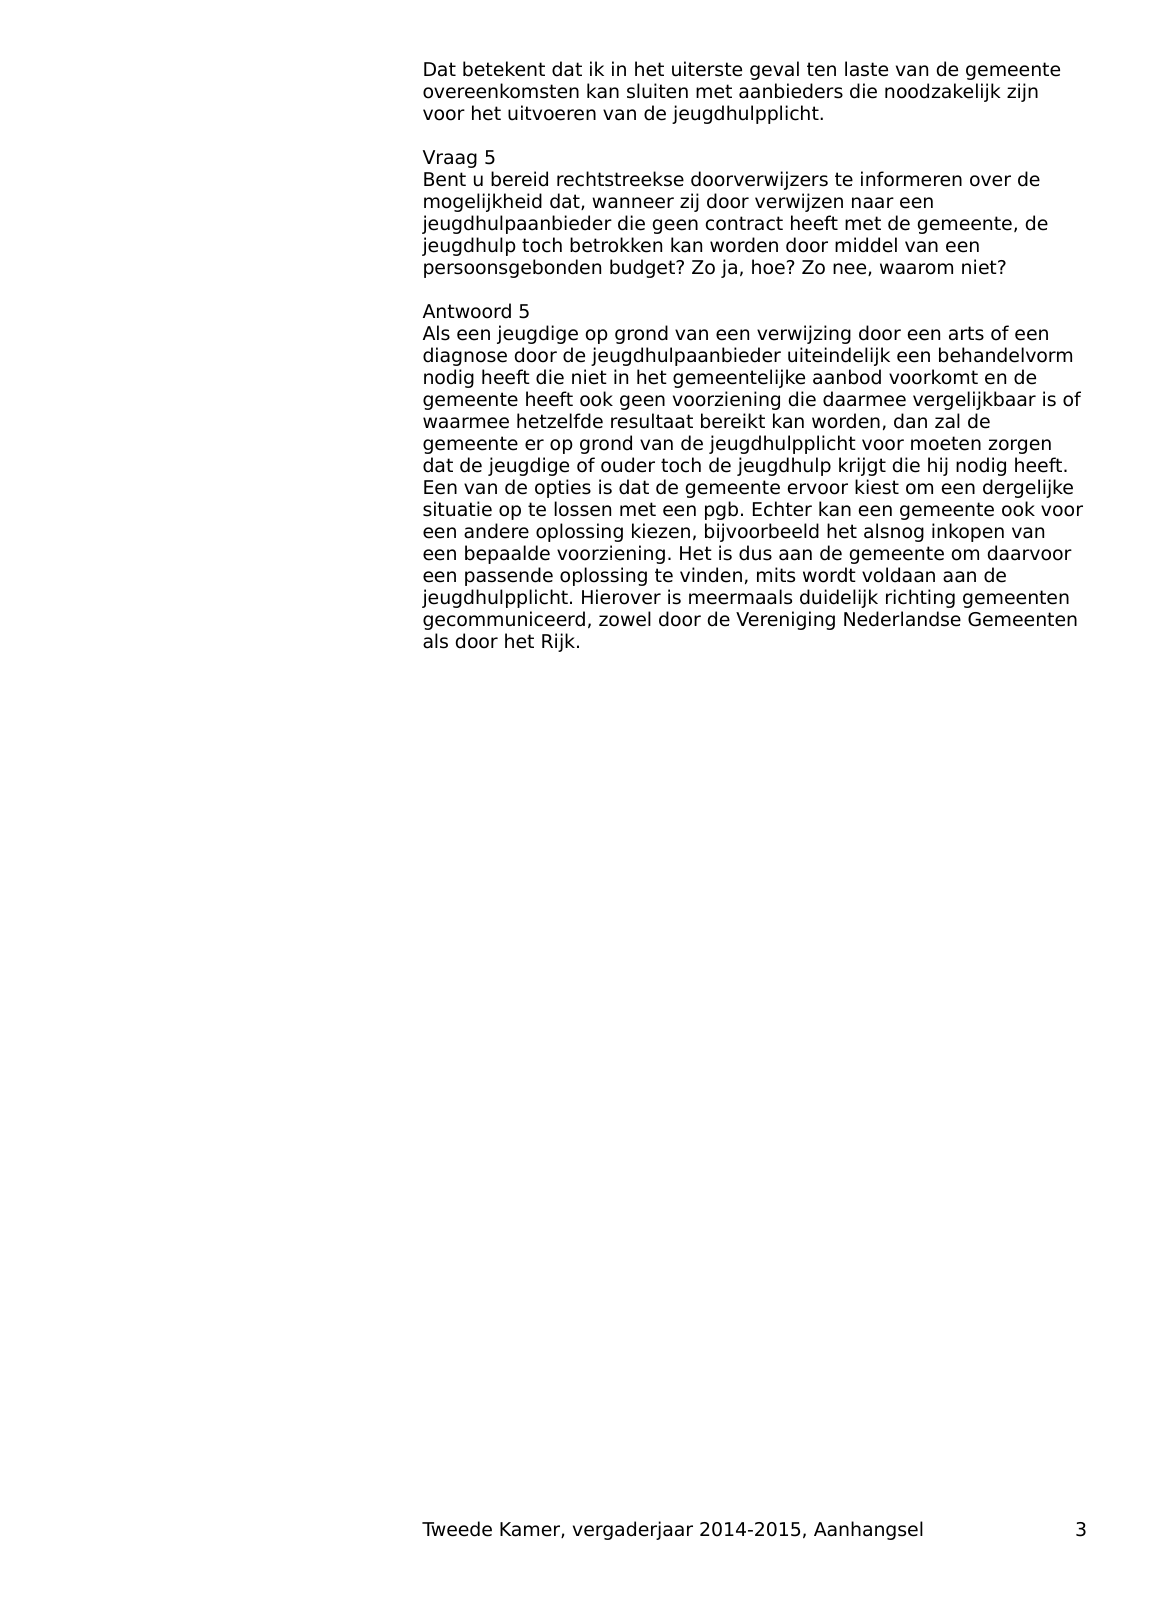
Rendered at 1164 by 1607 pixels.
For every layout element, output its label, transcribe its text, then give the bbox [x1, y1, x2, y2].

text Dat betekent dat ik in het uiterste geval ten laste van de gemeente overeenkomsten kan sluiten met aanbieders die noodzakelijk zijn voor het uitvoeren van de jeugdhulpplicht. [422, 59, 1087, 125]
text Bent u bereid rechtstreekse doorverwijzers te informeren over de mogelijkheid dat, wanneer zij door verwijzen naar een jeugdhulpaanbieder die geen contract heeft met de gemeente, de jeugdhulp toch betrokken kan worden door middel van een persoonsgebonden budget? Zo ja, hoe? Zo nee, waarom niet? [422, 169, 1087, 279]
text Antwoord 5 [422, 301, 1087, 323]
text Vraag 5 [422, 147, 1087, 169]
text Als een jeugdige op grond van een verwijzing door een arts of een diagnose door de jeugdhulpaanbieder uiteindelijk een behandelvorm nodig heeft die niet in het gemeentelijke aanbod voorkomt en de gemeente heeft ook geen voorziening die daarmee vergelijkbaar is of waarmee hetzelfde resultaat bereikt kan worden, dan zal de gemeente er op grond van de jeugdhulpplicht voor moeten zorgen dat de jeugdige of ouder toch de jeugdhulp krijgt die hij nodig heeft. Een van de opties is dat de gemeente ervoor kiest om een dergelijke situatie op te lossen met een pgb. Echter kan een gemeente ook voor een andere oplossing kiezen, bijvoorbeeld het alsnog inkopen van een bepaalde voorziening. Het is dus aan de gemeente om daarvoor een passende oplossing te vinden, mits wordt voldaan aan de jeugdhulpplicht. Hierover is meermaals duidelijk richting gemeenten gecommuniceerd, zowel door de Vereniging Nederlandse Gemeenten als door het Rijk. [422, 323, 1087, 653]
